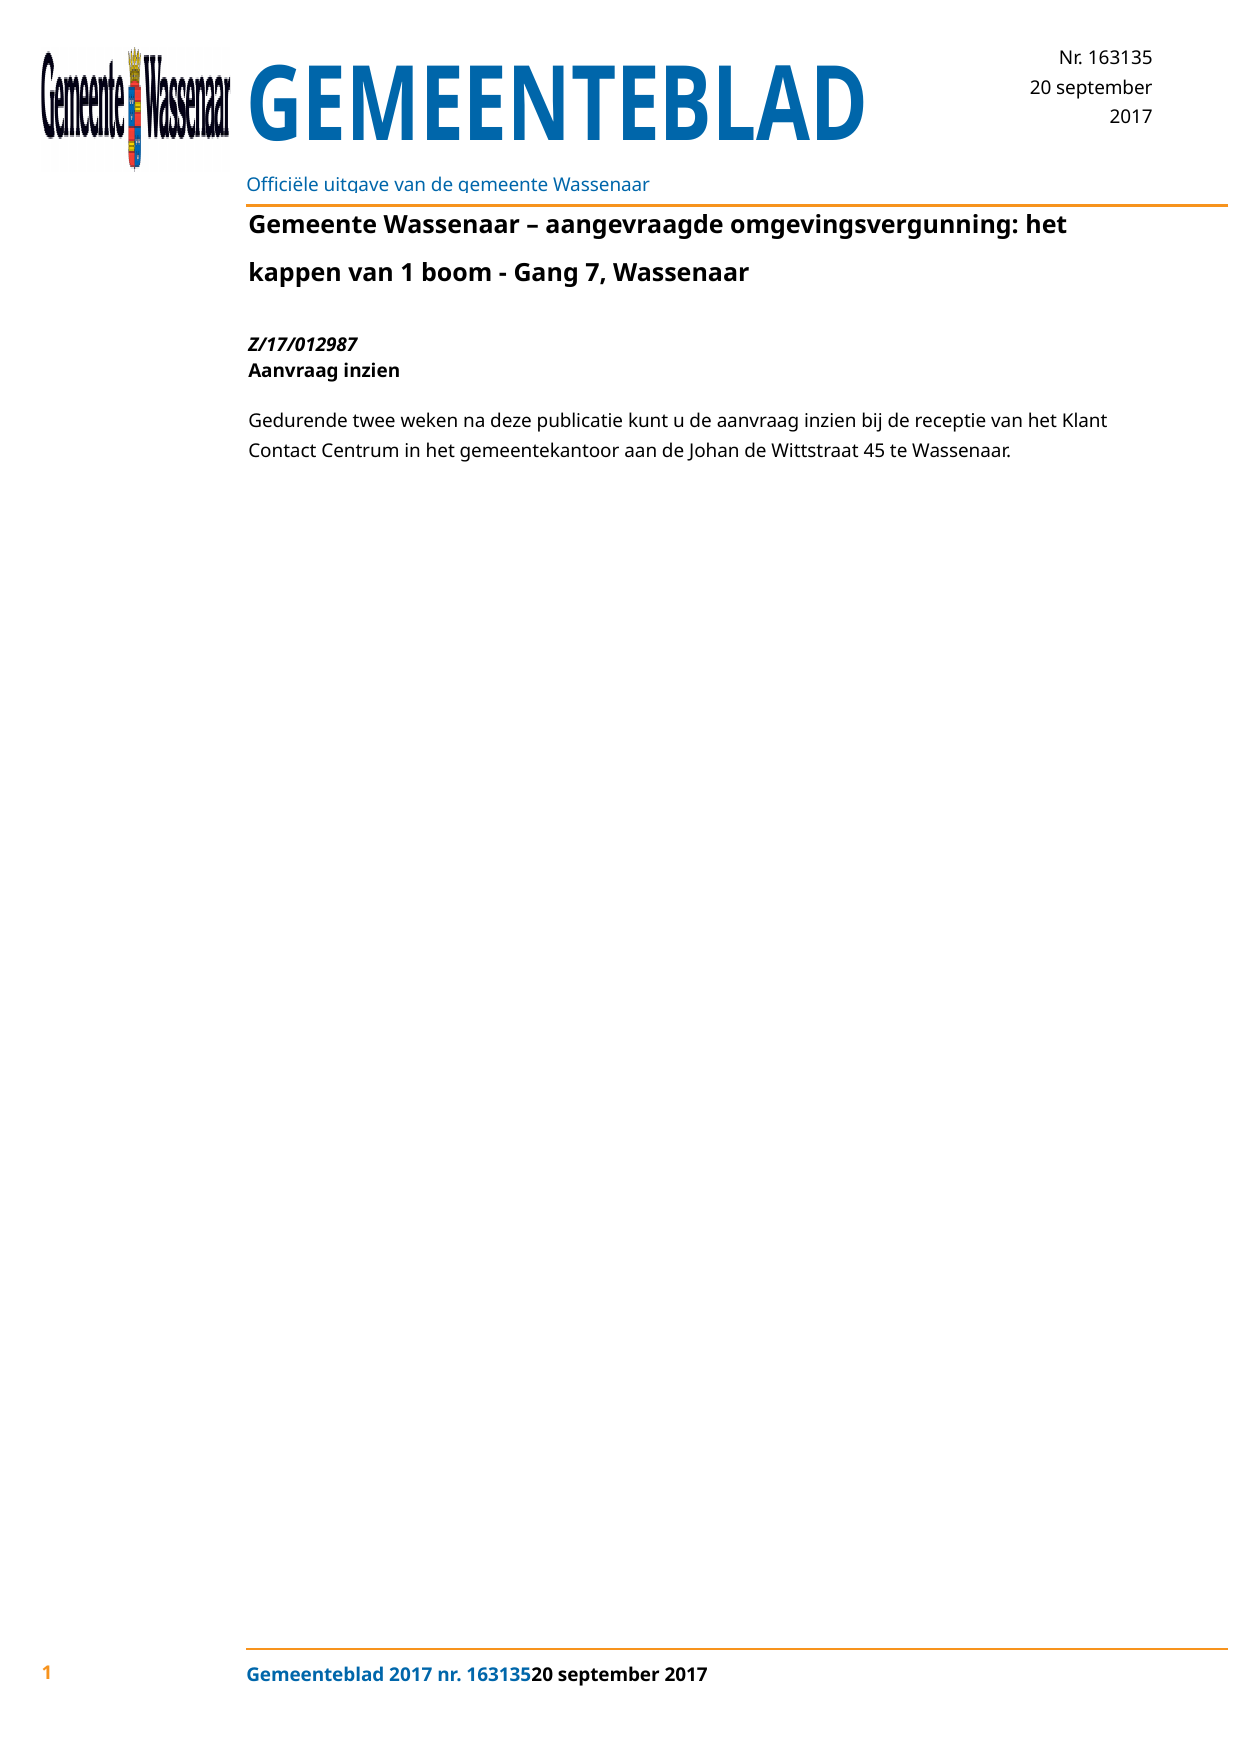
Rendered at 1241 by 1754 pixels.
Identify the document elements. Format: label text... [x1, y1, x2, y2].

picture [41, 47, 231, 172]
text Aanvraag inzien [248, 357, 1152, 383]
text Z/17/012987 [248, 331, 1152, 357]
text Gedurende twee weken na deze publicatie kunt u de aanvraag inzien bij de receptie van het Klant Contact Centrum in het gemeentekantoor aan de Johan de Wittstraat 45 te Wassenaar. [248, 408, 1152, 463]
text Gemeente Wassenaar – aangevraagde omgevingsvergunning: het kappen van 1 boom - Gang 7, Wassenaar [248, 207, 1152, 288]
